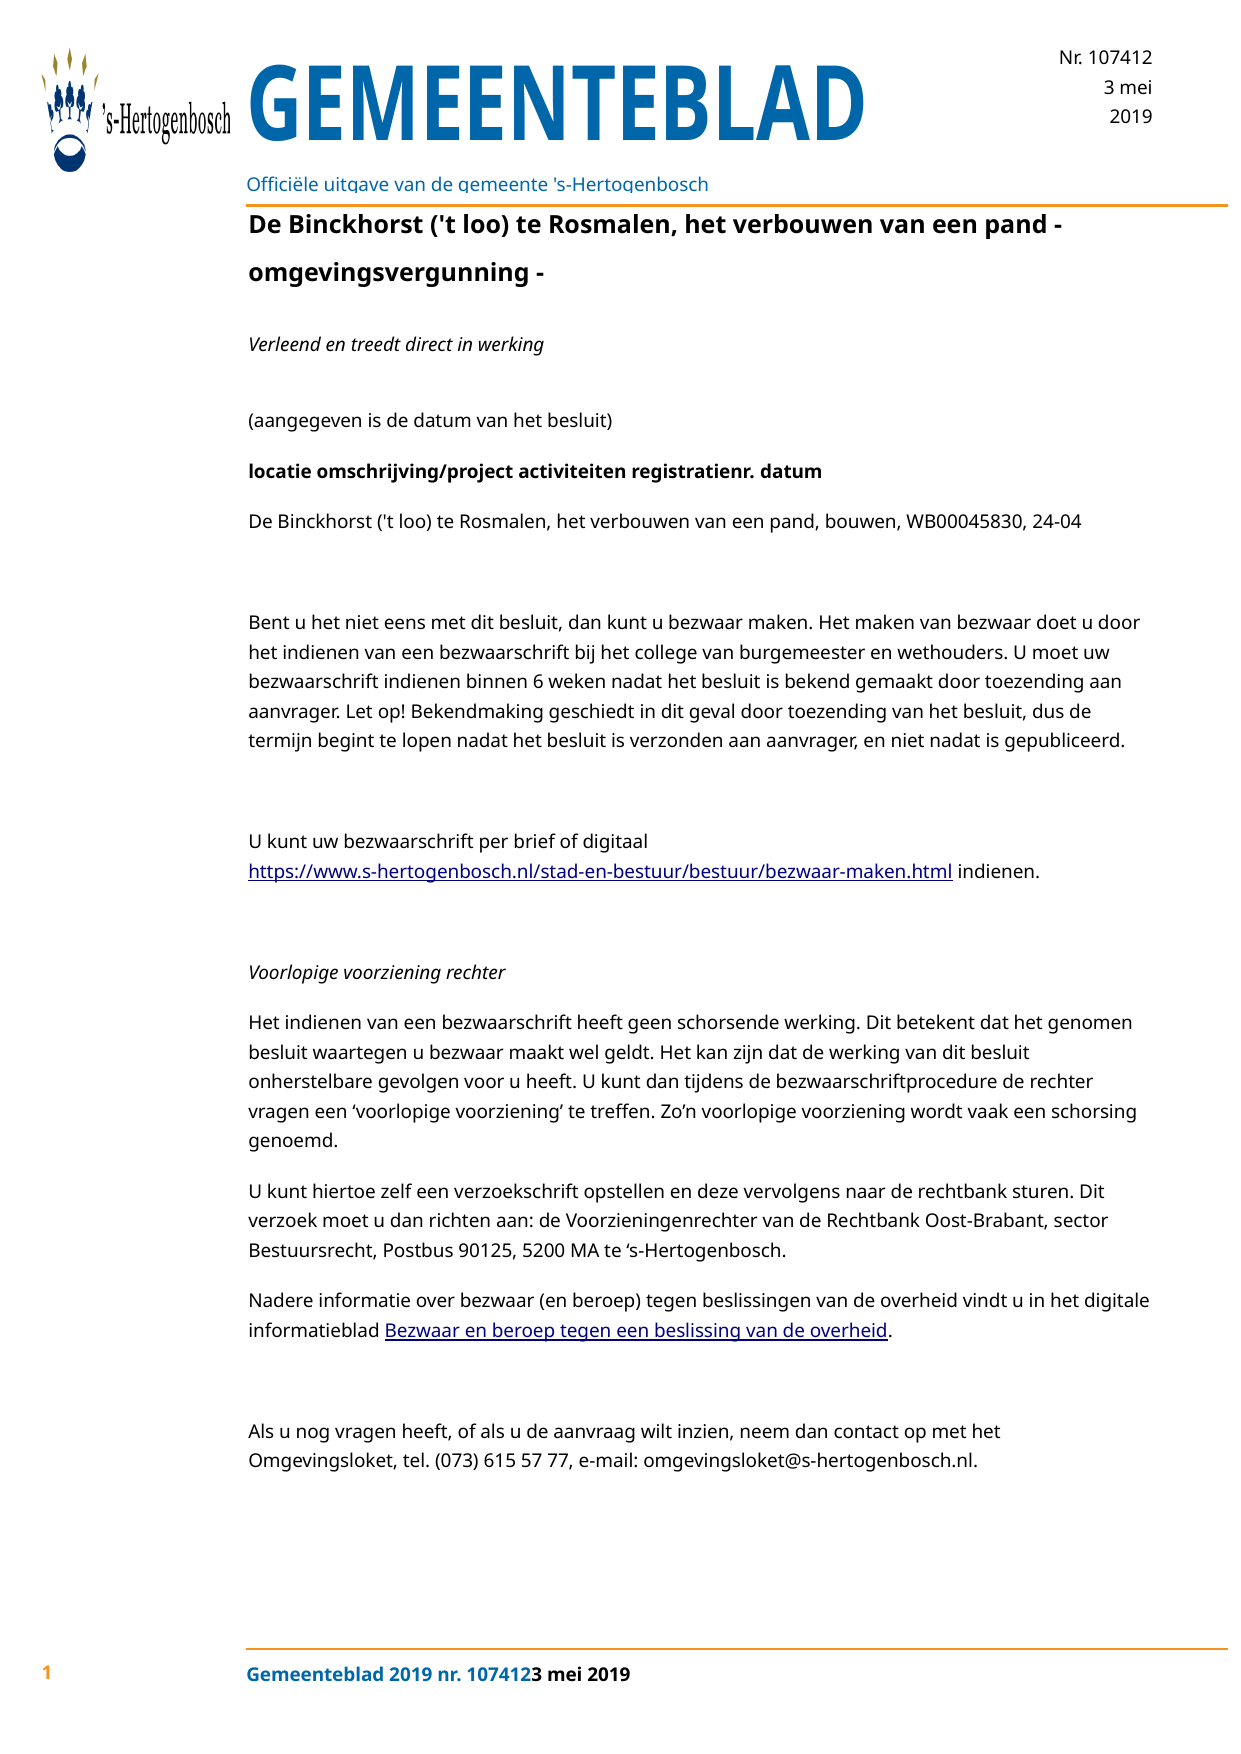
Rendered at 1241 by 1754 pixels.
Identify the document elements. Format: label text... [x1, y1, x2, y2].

text Voorlopige voorziening rechter [248, 959, 1152, 984]
text Verleend en treedt direct in werking [248, 331, 1152, 357]
text De Binckhorst ('t loo) te Rosmalen, het verbouwen van een pand - omgevingsvergunning - [248, 207, 1152, 288]
text Bent u het niet eens met dit besluit, dan kunt u bezwaar maken. Het maken van bezwaar doet u door het indienen van een bezwaarschrift bij het college van burgemeester en wethouders. U moet uw bezwaarschrift indienen binnen 6 weken nadat het besluit is bekend gemaakt door toezending aan aanvrager. Let op! Bekendmaking geschiedt in dit geval door toezending van het besluit, dus de termijn begint te lopen nadat het besluit is verzonden aan aanvrager, en niet nadat is gepubliceerd. [248, 609, 1152, 753]
text (aangegeven is de datum van het besluit) [248, 408, 1152, 433]
text locatie omschrijving/project activiteiten registratienr. datum [248, 458, 1152, 484]
text U kunt uw bezwaarschrift per brief of digitaal https://www.s-hertogenbosch.nl/stad-en-bestuur/bestuur/bezwaar-maken.html indienen. [248, 828, 1152, 884]
text Het indienen van een bezwaarschrift heeft geen schorsende werking. Dit betekent dat het genomen besluit waartegen u bezwaar maakt wel geldt. Het kan zijn dat de werking van dit besluit onherstelbare gevolgen voor u heeft. U kunt dan tijdens de bezwaarschriftprocedure de rechter vragen een ‘voorlopige voorziening’ te treffen. Zo’n voorlopige voorziening wordt vaak een schorsing genoemd. [248, 1009, 1152, 1153]
text Als u nog vragen heeft, of als u de aanvraag wilt inzien, neem dan contact op met het Omgevingsloket, tel. (073) 615 57 77, e-mail: omgevingsloket@s-hertogenbosch.nl. [248, 1418, 1152, 1473]
picture [41, 47, 231, 172]
text Nadere informatie over bezwaar (en beroep) tegen beslissingen van de overheid vindt u in het digitale informatieblad Bezwaar en beroep tegen een beslissing van de overheid. [248, 1288, 1152, 1343]
text De Binckhorst ('t loo) te Rosmalen, het verbouwen van een pand, bouwen, WB00045830, 24-04 [248, 508, 1152, 534]
text U kunt hiertoe zelf een verzoekschrift opstellen en deze vervolgens naar de rechtbank sturen. Dit verzoek moet u dan richten aan: de Voorzieningenrechter van de Rechtbank Oost-Brabant, sector Bestuursrecht, Postbus 90125, 5200 MA te ‘s-Hertogenbosch. [248, 1178, 1152, 1263]
